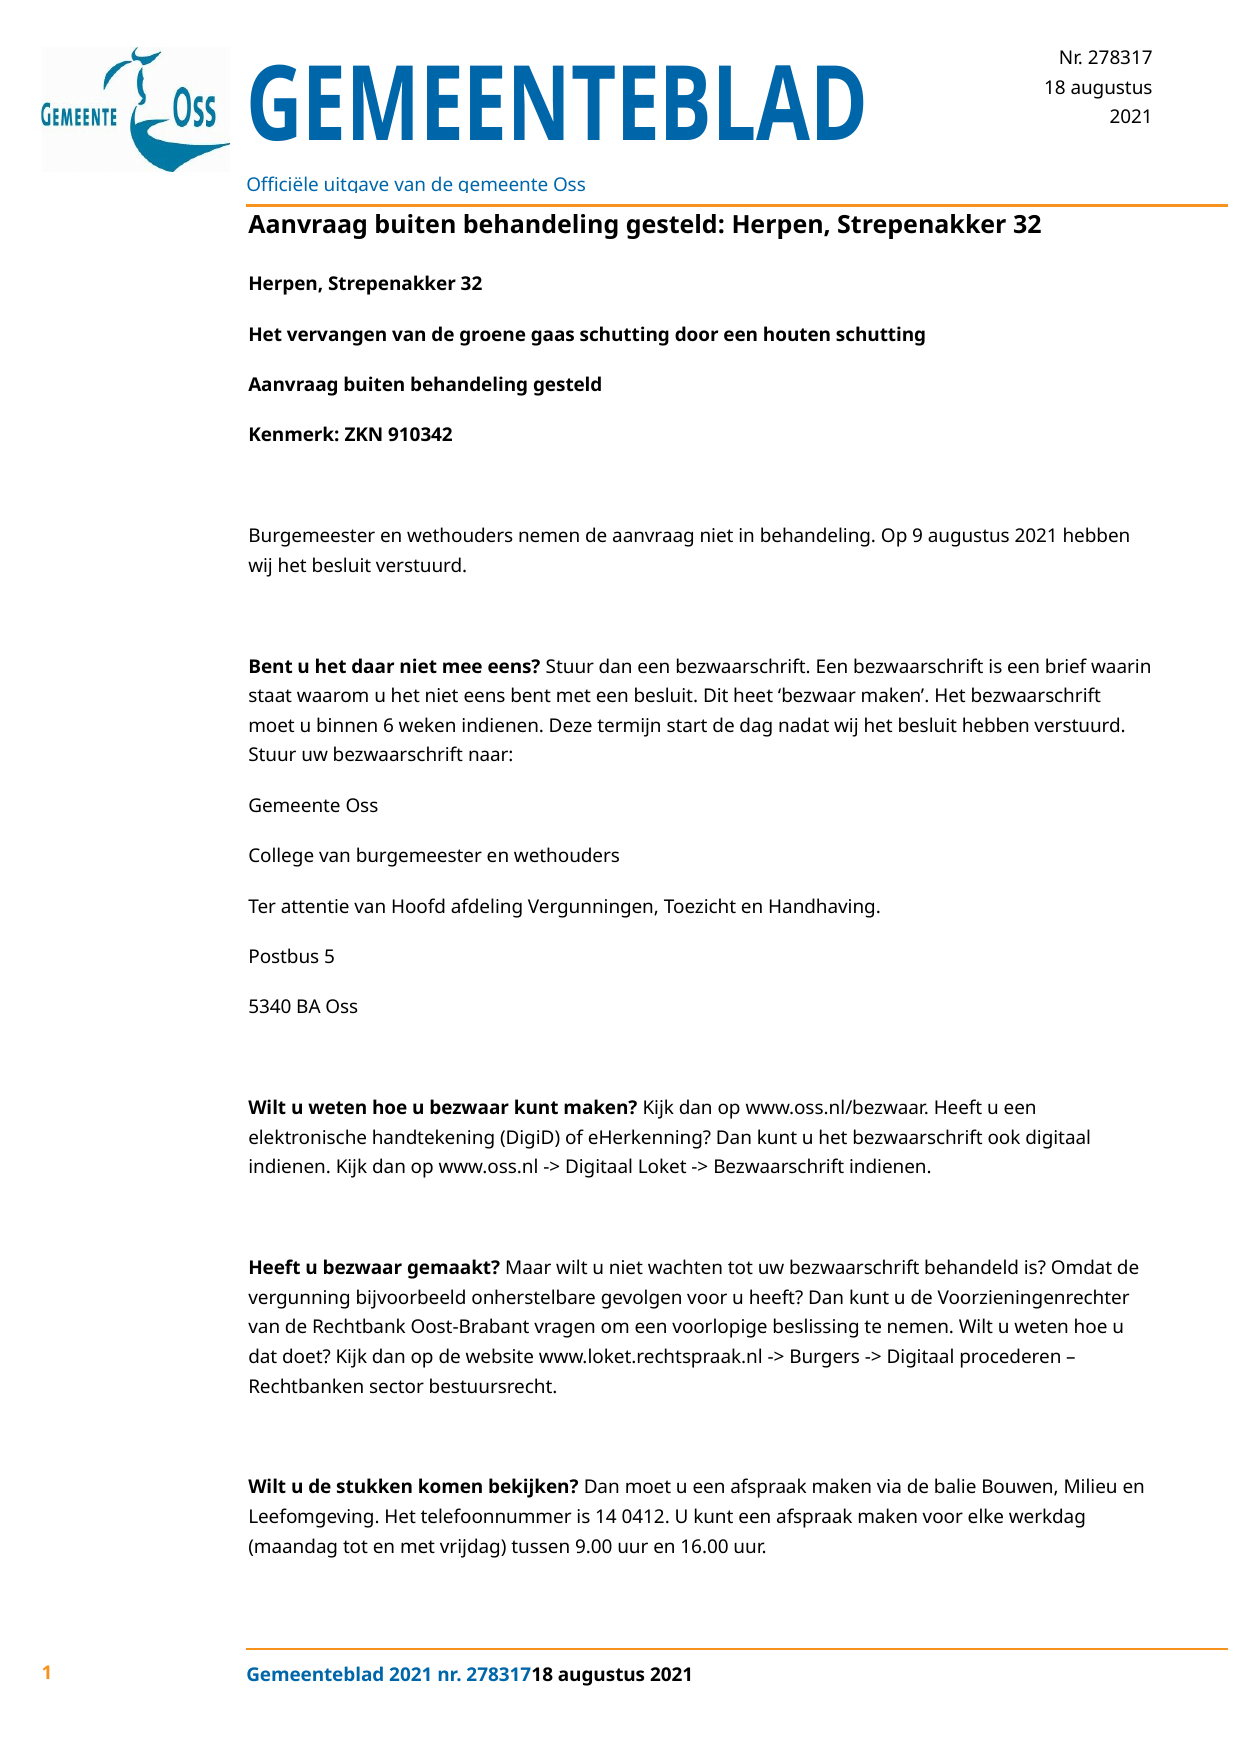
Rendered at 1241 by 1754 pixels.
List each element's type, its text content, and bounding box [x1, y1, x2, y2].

text Herpen, Strepenakker 32 [248, 270, 1152, 296]
text Heeft u bezwaar gemaakt? Maar wilt u niet wachten tot uw bezwaarschrift behandeld is? Omdat de vergunning bijvoorbeeld onherstelbare gevolgen voor u heeft? Dan kunt u de Voorzieningenrechter van de Rechtbank Oost-Brabant vragen om een voorlopige beslissing te nemen. Wilt u weten hoe u dat doet? Kijk dan op de website www.loket.rechtspraak.nl -> Burgers -> Digitaal procederen – Rechtbanken sector bestuursrecht. [248, 1254, 1152, 1398]
text Wilt u weten hoe u bezwaar kunt maken? Kijk dan op www.oss.nl/bezwaar. Heeft u een elektronische handtekening (DigiD) of eHerkenning? Dan kunt u het bezwaarschrift ook digitaal indienen. Kijk dan op www.oss.nl -> Digitaal Loket -> Bezwaarschrift indienen. [248, 1094, 1152, 1179]
text Aanvraag buiten behandeling gesteld [248, 371, 1152, 397]
text College van burgemeester en wethouders [248, 842, 1152, 868]
text Burgemeester en wethouders nemen de aanvraag niet in behandeling. Op 9 augustus 2021 hebben wij het besluit verstuurd. [248, 522, 1152, 578]
text Postbus 5 [248, 943, 1152, 969]
text Gemeente Oss [248, 792, 1152, 818]
text Bent u het daar niet mee eens? Stuur dan een bezwaarschrift. Een bezwaarschrift is een brief waarin staat waarom u het niet eens bent met een besluit. Dit heet ‘bezwaar maken’. Het bezwaarschrift moet u binnen 6 weken indienen. Deze termijn start de dag nadat wij het besluit hebben verstuurd. Stuur uw bezwaarschrift naar: [248, 653, 1152, 767]
text Kenmerk: ZKN 910342 [248, 422, 1152, 447]
picture [41, 47, 231, 172]
text Ter attentie van Hoofd afdeling Vergunningen, Toezicht en Handhaving. [248, 893, 1152, 918]
text 5340 BA Oss [248, 994, 1152, 1019]
text Wilt u de stukken komen bekijken? Dan moet u een afspraak maken via de balie Bouwen, Milieu en Leefomgeving. Het telefoonnummer is 14 0412. U kunt een afspraak maken voor elke werkdag (maandag tot en met vrijdag) tussen 9.00 uur en 16.00 uur. [248, 1474, 1152, 1558]
text Het vervangen van de groene gaas schutting door een houten schutting [248, 321, 1152, 346]
text Aanvraag buiten behandeling gesteld: Herpen, Strepenakker 32 [248, 207, 1152, 241]
